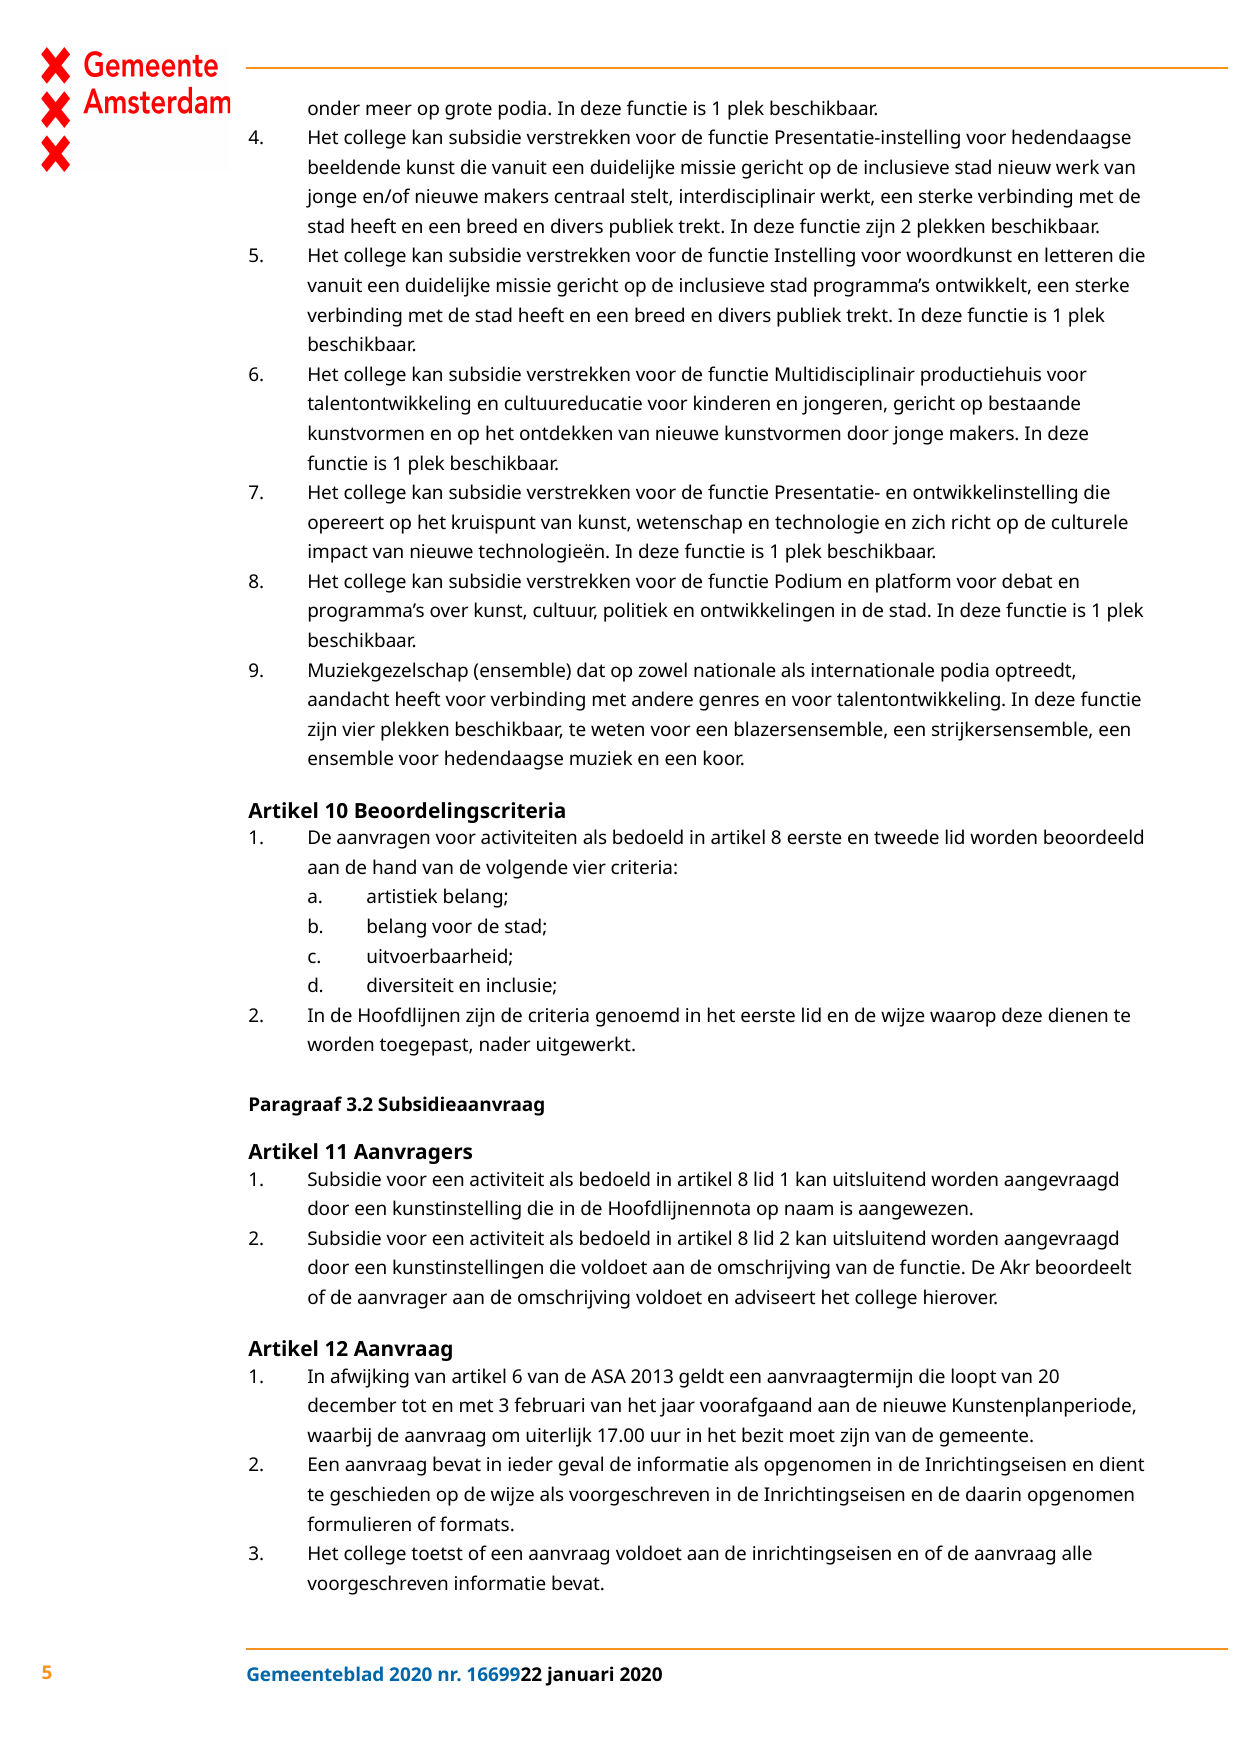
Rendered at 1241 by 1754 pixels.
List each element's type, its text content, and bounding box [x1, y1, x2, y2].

list Het college kan subsidie verstrekken voor de functie Presentatie- en ontwikkelinstelling die opereert op het kruispunt van kunst, wetenschap en technologie en zich richt op de culturele impact van nieuwe technologieën. In deze functie is 1 plek beschikbaar. [248, 479, 1152, 564]
list De aanvragen voor activiteiten als bedoeld in artikel 8 eerste en tweede lid worden beoordeeld aan de hand van de volgende vier criteria: [248, 824, 1152, 880]
list diversiteit en inclusie; [307, 972, 1152, 998]
list Een aanvraag bevat in ieder geval de informatie als opgenomen in de Inrichtingseisen en dient te geschieden op de wijze als voorgeschreven in de Inrichtingseisen en de daarin opgenomen formulieren of formats. [248, 1452, 1152, 1537]
text Paragraaf 3.2 Subsidieaanvraag [248, 1091, 1152, 1116]
text Artikel 11 Aanvragers [248, 1137, 1152, 1166]
list artistiek belang; [307, 884, 1152, 909]
picture [41, 47, 231, 172]
text Artikel 12 Aanvraag [248, 1334, 1152, 1363]
list onder meer op grote podia. In deze functie is 1 plek beschikbaar. [248, 95, 1152, 121]
list Subsidie voor een activiteit als bedoeld in artikel 8 lid 1 kan uitsluitend worden aangevraagd door een kunstinstelling die in de Hoofdlijnennota op naam is aangewezen. [248, 1166, 1152, 1221]
list Muziekgezelschap (ensemble) dat op zowel nationale als internationale podia optreedt, aandacht heeft voor verbinding met andere genres en voor talentontwikkeling. In deze functie zijn vier plekken beschikbaar, te weten voor een blazersensemble, een strijkersensemble, een ensemble voor hedendaagse muziek en een koor. [248, 657, 1152, 771]
list Het college kan subsidie verstrekken voor de functie Multidisciplinair productiehuis voor talentontwikkeling en cultuureducatie voor kinderen en jongeren, gericht op bestaande kunstvormen en op het ontdekken van nieuwe kunstvormen door jonge makers. In deze functie is 1 plek beschikbaar. [248, 361, 1152, 476]
list Het college toetst of een aanvraag voldoet aan de inrichtingseisen en of de aanvraag alle voorgeschreven informatie bevat. [248, 1540, 1152, 1596]
text Artikel 10 Beoordelingscriteria [248, 796, 1152, 824]
list Het college kan subsidie verstrekken voor de functie Podium en platform voor debat en programma’s over kunst, cultuur, politiek en ontwikkelingen in de stad. In deze functie is 1 plek beschikbaar. [248, 568, 1152, 653]
list uitvoerbaarheid; [307, 943, 1152, 968]
list belang voor de stad; [307, 913, 1152, 939]
list Subsidie voor een activiteit als bedoeld in artikel 8 lid 2 kan uitsluitend worden aangevraagd door een kunstinstellingen die voldoet aan de omschrijving van de functie. De Akr beoordeelt of de aanvrager aan de omschrijving voldoet en adviseert het college hierover. [248, 1225, 1152, 1310]
list In afwijking van artikel 6 van de ASA 2013 geldt een aanvraagtermijn die loopt van 20 december tot en met 3 februari van het jaar voorafgaand aan de nieuwe Kunstenplanperiode, waarbij de aanvraag om uiterlijk 17.00 uur in het bezit moet zijn van de gemeente. [248, 1363, 1152, 1448]
list In de Hoofdlijnen zijn de criteria genoemd in het eerste lid en de wijze waarop deze dienen te worden toegepast, nader uitgewerkt. [248, 1002, 1152, 1057]
list Het college kan subsidie verstrekken voor de functie Presentatie-instelling voor hedendaagse beeldende kunst die vanuit een duidelijke missie gericht op de inclusieve stad nieuw werk van jonge en/of nieuwe makers centraal stelt, interdisciplinair werkt, een sterke verbinding met de stad heeft en een breed en divers publiek trekt. In deze functie zijn 2 plekken beschikbaar. [248, 124, 1152, 239]
list Het college kan subsidie verstrekken voor de functie Instelling voor woordkunst en letteren die vanuit een duidelijke missie gericht op de inclusieve stad programma’s ontwikkelt, een sterke verbinding met de stad heeft en een breed en divers publiek trekt. In deze functie is 1 plek beschikbaar. [248, 243, 1152, 357]
